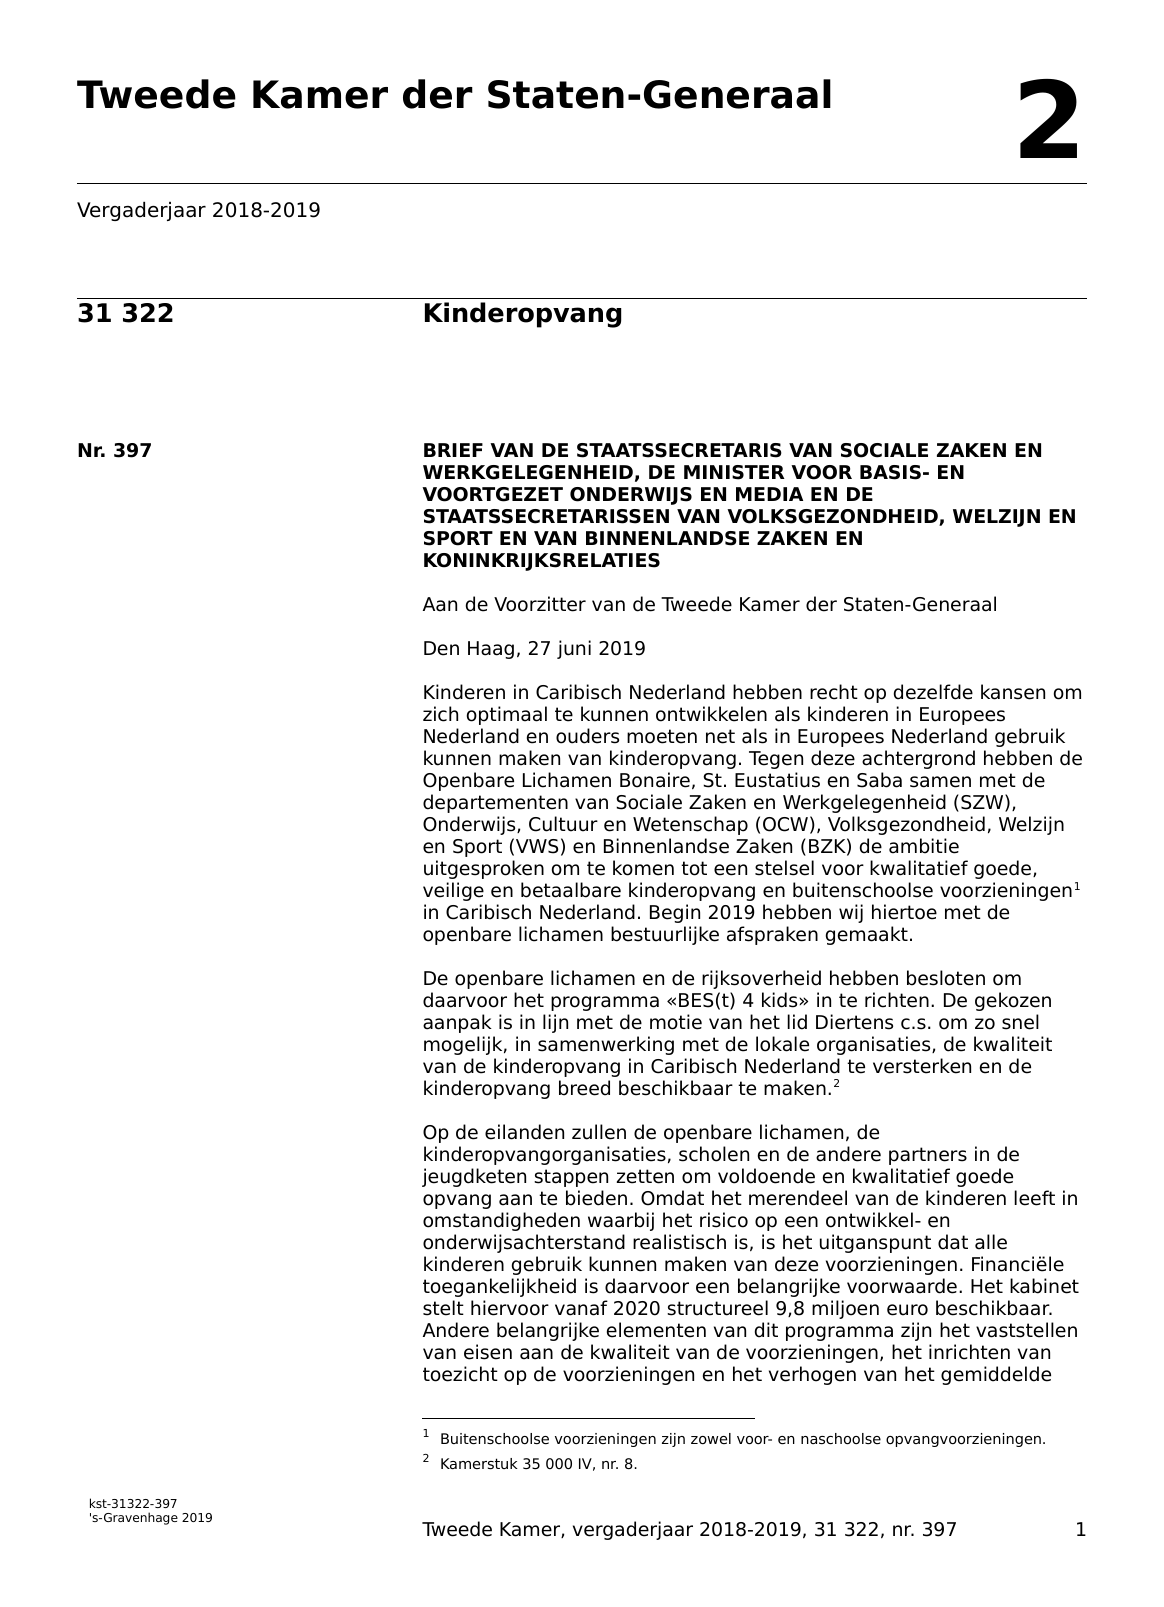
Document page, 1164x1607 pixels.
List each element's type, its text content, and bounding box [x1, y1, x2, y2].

text Kamerstuk 35 000 IV, nr. 8. [422, 1452, 1087, 1474]
text Aan de Voorzitter van de Tweede Kamer der Staten-Generaal [422, 594, 1087, 616]
text Kinderen in Caribisch Nederland hebben recht op dezelfde kansen om zich optimaal te kunnen ontwikkelen als kinderen in Europees Nederland en ouders moeten net als in Europees Nederland gebruik kunnen maken van kinderopvang. Tegen deze achtergrond hebben de Openbare Lichamen Bonaire, St. Eustatius en Saba samen met de departementen van Sociale Zaken en Werkgelegenheid (SZW), Onderwijs, Cultuur en Wetenschap (OCW), Volksgezondheid, Welzijn en Sport (VWS) en Binnenlandse Zaken (BZK) de ambitie uitgesproken om te komen tot een stelsel voor kwalitatief goede, veilige en betaalbare kinderopvang en buitenschoolse voorzieningen in Caribisch Nederland. Begin 2019 hebben wij hiertoe met de openbare lichamen bestuurlijke afspraken gemaakt. [422, 682, 1087, 946]
table_cell Vergaderjaar 2018-2019 [77, 184, 1087, 298]
text Den Haag, 27 juni 2019 [422, 638, 1087, 660]
subtitle 31 322 Kinderopvang [77, 299, 1087, 329]
text Buitenschoolse voorzieningen zijn zowel voor- en naschoolse opvangvoorzieningen. [422, 1427, 1087, 1449]
text De openbare lichamen en de rijksoverheid hebben besloten om daarvoor het programma «BES(t) 4 kids» in te richten. De gekozen aanpak is in lijn met de motie van het lid Diertens c.s. om zo snel mogelijk, in samenwerking met de lokale organisaties, de kwaliteit van de kinderopvang in Caribisch Nederland te versterken en de kinderopvang breed beschikbaar te maken. [422, 968, 1087, 1100]
text 's-Gravenhage 2019 [88, 1511, 323, 1525]
text Op de eilanden zullen de openbare lichamen, de kinderopvangorganisaties, scholen en de andere partners in de jeugdketen stappen zetten om voldoende en kwalitatief goede opvang aan te bieden. Omdat het merendeel van de kinderen leeft in omstandigheden waarbij het risico op een ontwikkel- en onderwijsachterstand realistisch is, is het uitganspunt dat alle kinderen gebruik kunnen maken van deze voorzieningen. Financiële toegankelijkheid is daarvoor een belangrijke voorwaarde. Het kabinet stelt hiervoor vanaf 2020 structureel 9,8 miljoen euro beschikbaar. Andere belangrijke elementen van dit programma zijn het vaststellen van eisen aan de kwaliteit van de voorzieningen, het inrichten van toezicht op de voorzieningen en het verhogen van het gemiddelde [422, 1122, 1087, 1386]
table_header Tweede Kamer der Staten-Generaal [77, 59, 886, 183]
text kst-31322-397 [88, 1497, 323, 1511]
subtitle Nr. 397 BRIEF VAN DE STAATSSECRETARIS VAN SOCIALE ZAKEN EN WERKGELEGENHEID, DE MINISTER VOOR BASIS- EN VOORTGEZET ONDERWIJS EN MEDIA EN DE STAATSSECRETARISSEN VAN VOLKSGEZONDHEID, WELZIJN EN SPORT EN VAN BINNENLANDSE ZAKEN EN KONINKRIJKSRELATIES [77, 440, 1087, 572]
table_header 2 [886, 59, 1087, 183]
